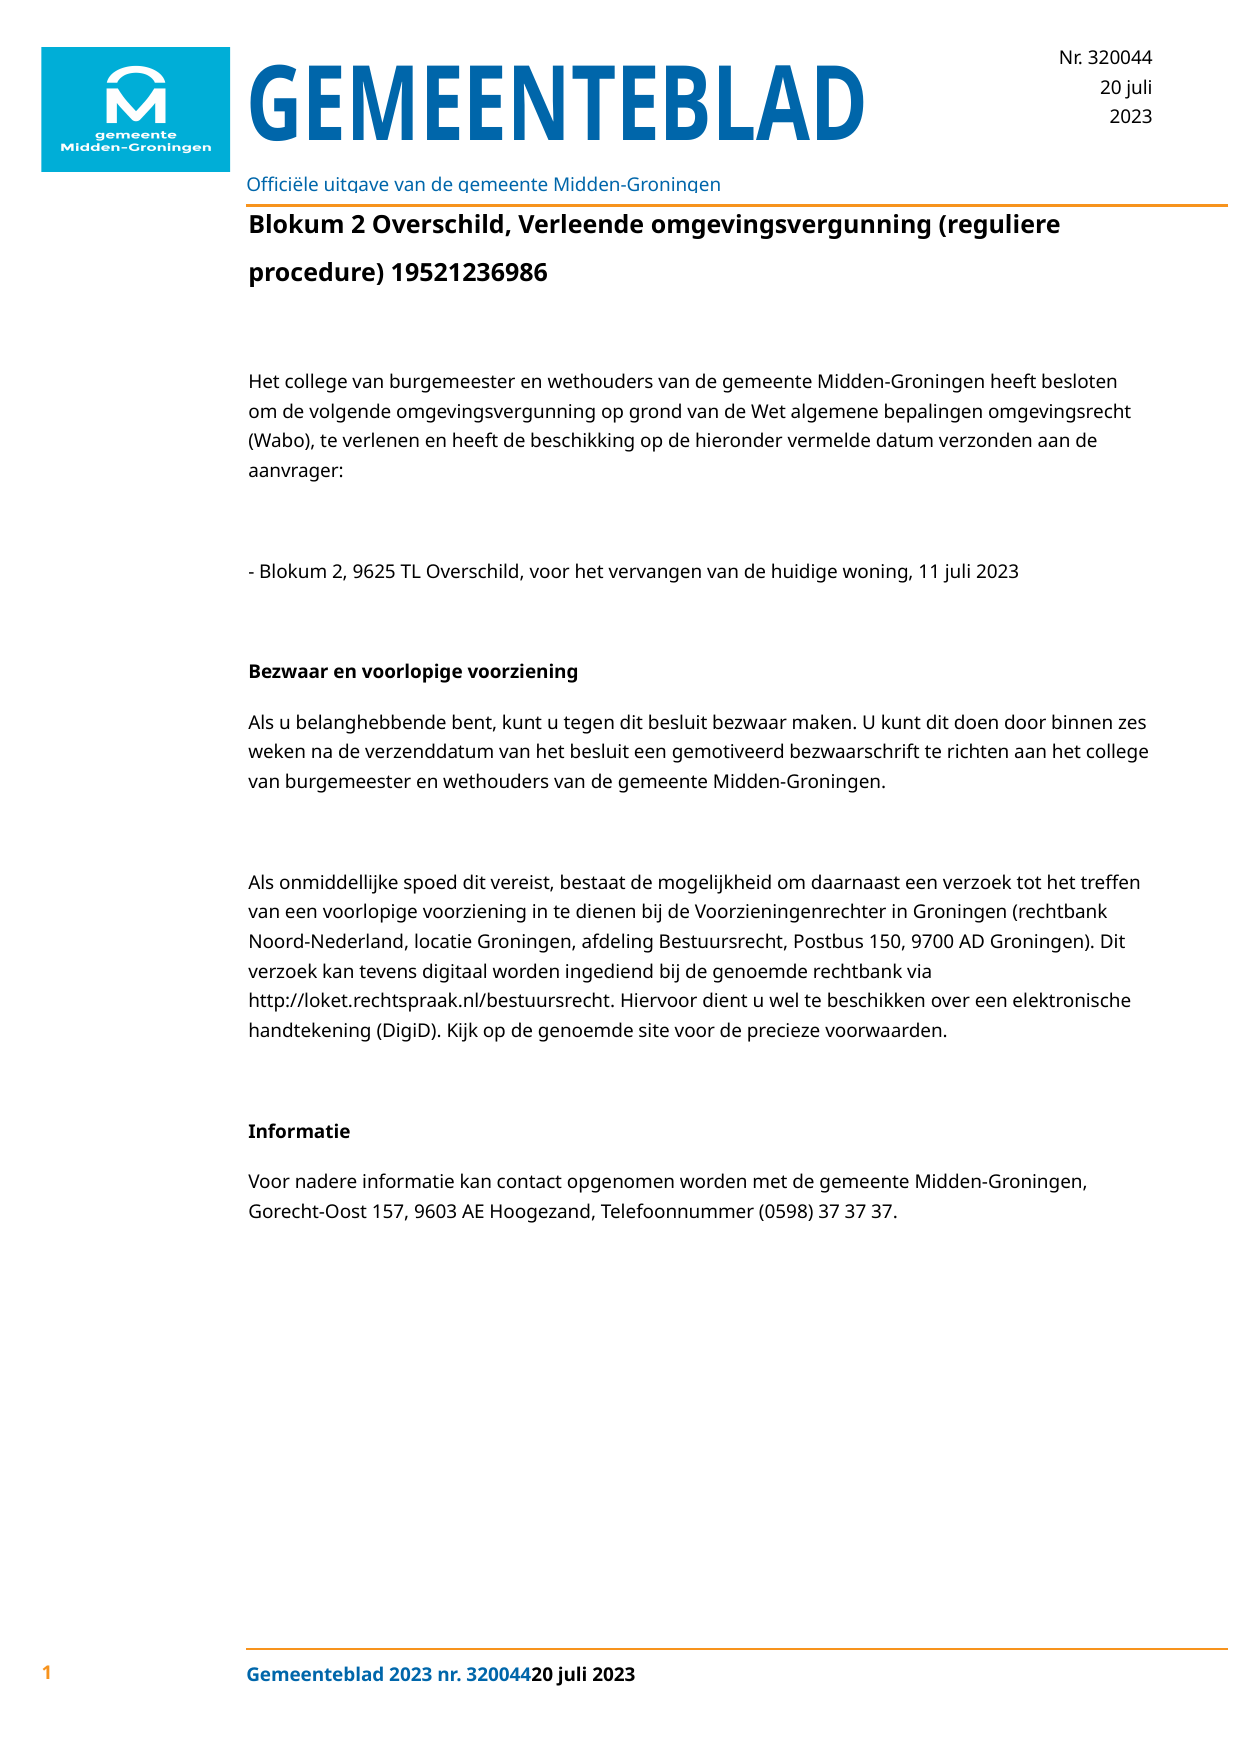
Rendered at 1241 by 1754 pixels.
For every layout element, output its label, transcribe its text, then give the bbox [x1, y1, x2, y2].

text Als u belanghebbende bent, kunt u tegen dit besluit bezwaar maken. U kunt dit doen door binnen zes weken na de verzenddatum van het besluit een gemotiveerd bezwaarschrift te richten aan het college van burgemeester en wethouders van de gemeente Midden-Groningen. [248, 709, 1152, 794]
text - Blokum 2, 9625 TL Overschild, voor het vervangen van de huidige woning, 11 juli 2023 [248, 558, 1152, 584]
picture [108, 66, 164, 82]
text Als onmiddellijke spoed dit vereist, bestaat de mogelijkheid om daarnaast een verzoek tot het treffen van een voorlopige voorziening in te dienen bij de Voorzieningenrechter in Groningen (rechtbank Noord-Nederland, locatie Groningen, afdeling Bestuursrecht, Postbus 150, 9700 AD Groningen). Dit verzoek kan tevens digitaal worden ingediend bij de genoemde rechtbank via http://loket.rechtspraak.nl/bestuursrecht. Hiervoor dient u wel te beschikken over een elektronische handtekening (DigiD). Kijk op de genoemde site voor de precieze voorwaarden. [248, 869, 1152, 1043]
text Voor nadere informatie kan contact opgenomen worden met de gemeente Midden-Groningen, Gorecht-Oost 157, 9603 AE Hoogezand, Telefoonnummer (0598) 37 37 37. [248, 1168, 1152, 1224]
text Informatie [248, 1118, 1152, 1144]
picture [107, 89, 165, 122]
text Bezwaar en voorlopige voorziening [248, 659, 1152, 684]
picture [184, 146, 190, 153]
text Blokum 2 Overschild, Verleende omgevingsvergunning (reguliere procedure) 19521236986 [248, 207, 1152, 288]
text Het college van burgemeester en wethouders van de gemeente Midden-Groningen heeft besloten om de volgende omgevingsvergunning op grond van de Wet algemene bepalingen omgevingsrecht (Wabo), te verlenen en heeft de beschikking op de hieronder vermelde datum verzonden aan de aanvrager: [248, 368, 1152, 483]
